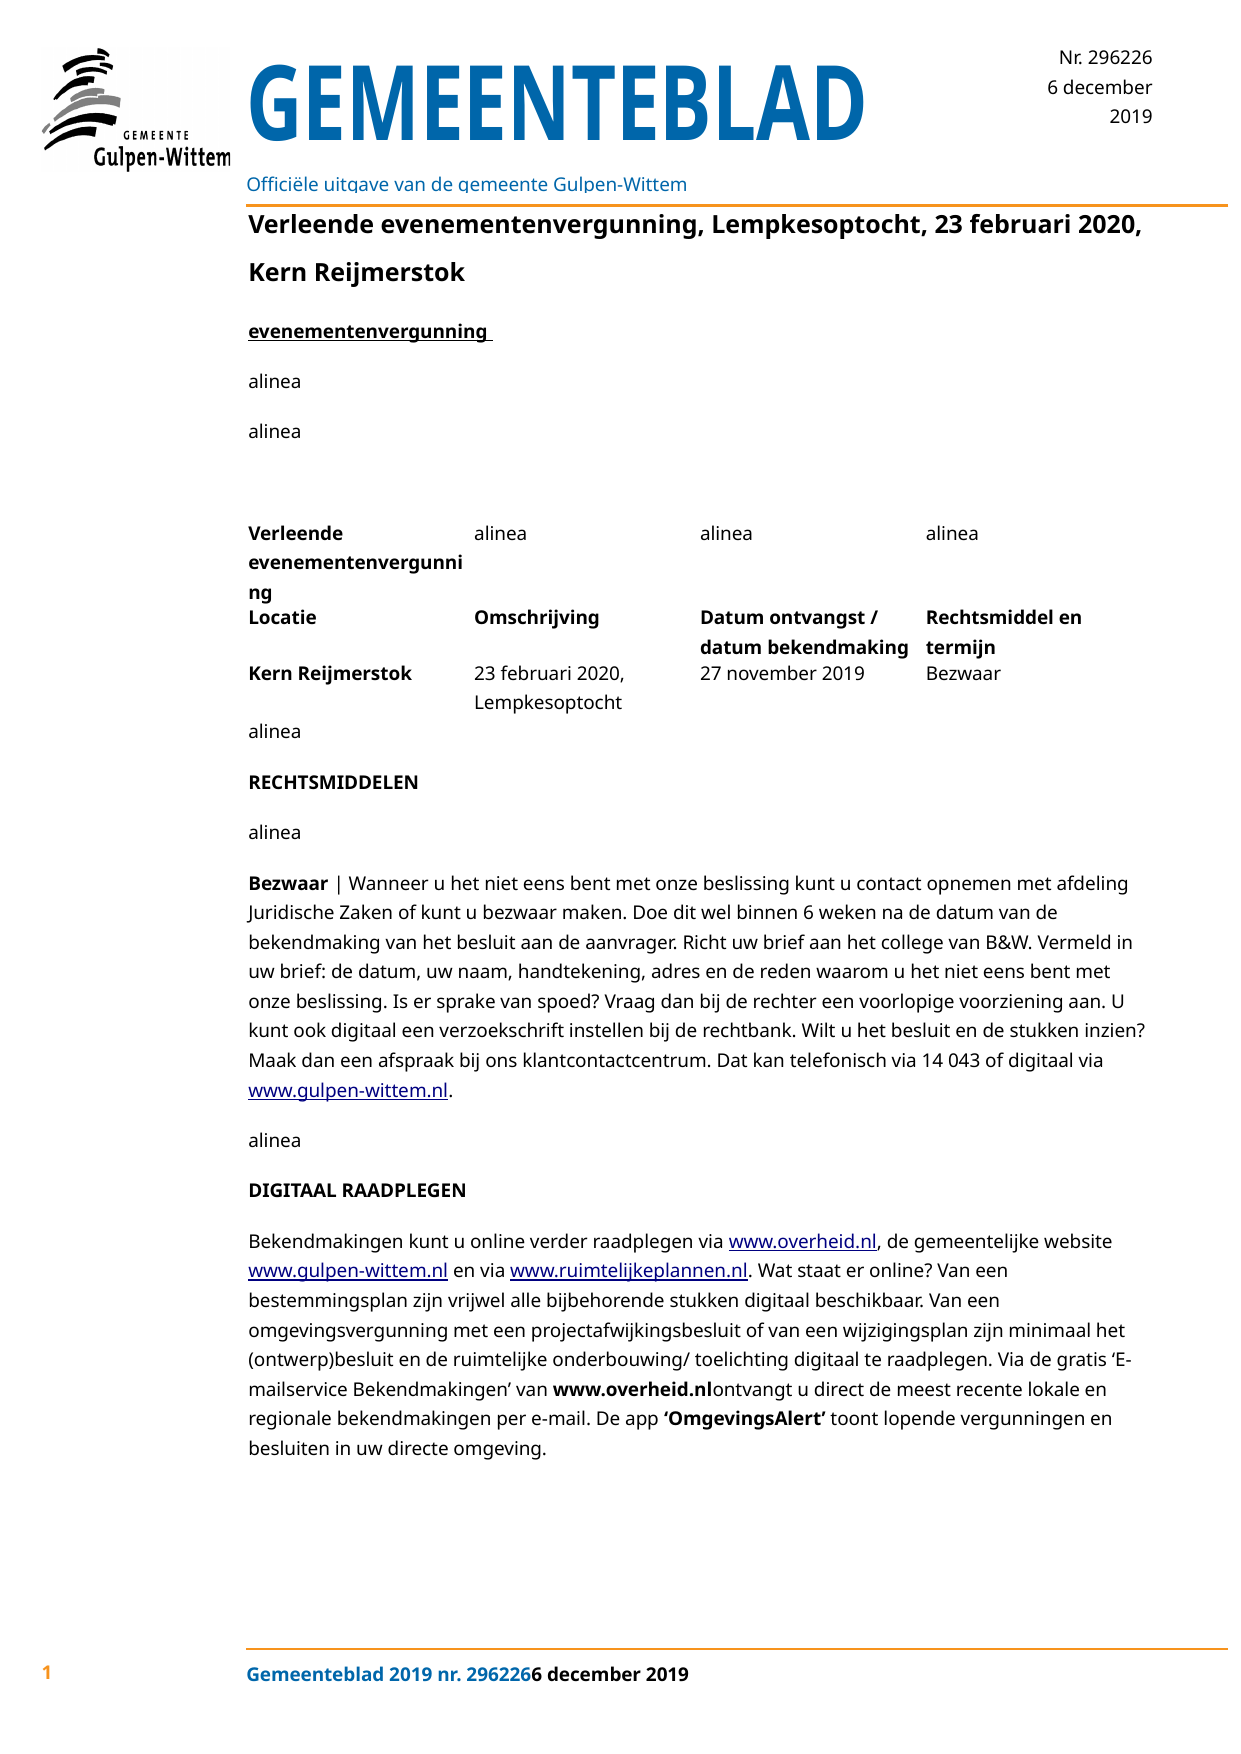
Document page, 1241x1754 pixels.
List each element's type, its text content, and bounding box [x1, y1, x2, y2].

text alinea [248, 718, 1152, 744]
table_cell Kern Reijmerstok [248, 660, 474, 715]
text alinea [248, 368, 1152, 394]
table_cell 27 november 2019 [700, 660, 926, 715]
text alinea [248, 1127, 1152, 1153]
text Verleende evenementenvergunning, Lempkesoptocht, 23 februari 2020, Kern Reijmerstok [248, 207, 1152, 288]
text alinea [248, 419, 1152, 444]
text alinea [248, 819, 1152, 845]
table_cell Locatie [248, 605, 474, 660]
picture [41, 47, 231, 172]
text Bezwaar | Wanneer u het niet eens bent met onze beslissing kunt u contact opnemen met afdeling Juridische Zaken of kunt u bezwaar maken. Doe dit wel binnen 6 weken na de datum van de bekendmaking van het besluit aan de aanvrager. Richt uw brief aan het college van B&W. Vermeld in uw brief: de datum, uw naam, handtekening, adres en de reden waarom u het niet eens bent met onze beslissing. Is er sprake van spoed? Vraag dan bij de rechter een voorlopige voorziening aan. U kunt ook digitaal een verzoekschrift instellen bij de rechtbank. Wilt u het besluit en de stukken inzien? Maak dan een afspraak bij ons klantcontactcentrum. Dat kan telefonisch via 14 043 of digitaal via www.gulpen-wittem.nl. [248, 870, 1152, 1102]
table_cell Bezwaar [926, 660, 1152, 715]
table_header Verleende evenementenvergunning [248, 520, 474, 604]
text evenementenvergunning [248, 318, 1152, 344]
text Bekendmakingen kunt u online verder raadplegen via www.overheid.nl, de gemeentelijke website www.gulpen-wittem.nl en via www.ruimtelijkeplannen.nl. Wat staat er online? Van een bestemmingsplan zijn vrijwel alle bijbehorende stukken digitaal beschikbaar. Van een omgevingsvergunning met een projectafwijkingsbesluit of van een wijzigingsplan zijn minimaal het (ontwerp)besluit en de ruimtelijke onderbouwing/ toelichting digitaal te raadplegen. Via de gratis ‘E-mailservice Bekendmakingen’ van www.overheid.nlontvangt u direct de meest recente lokale en regionale bekendmakingen per e-mail. De app ‘OmgevingsAlert’ toont lopende vergunningen en besluiten in uw directe omgeving. [248, 1228, 1152, 1461]
text RECHTSMIDDELEN [248, 769, 1152, 794]
table_cell Rechtsmiddel en termijn [926, 605, 1152, 660]
table_header alinea [474, 520, 700, 604]
table_cell Datum ontvangst / datum bekendmaking [700, 605, 926, 660]
text DIGITAAL RAADPLEGEN [248, 1178, 1152, 1203]
table_header alinea [926, 520, 1152, 604]
table_cell 23 februari 2020, Lempkesoptocht [474, 660, 700, 715]
table_cell Omschrijving [474, 605, 700, 660]
table_header alinea [700, 520, 926, 604]
